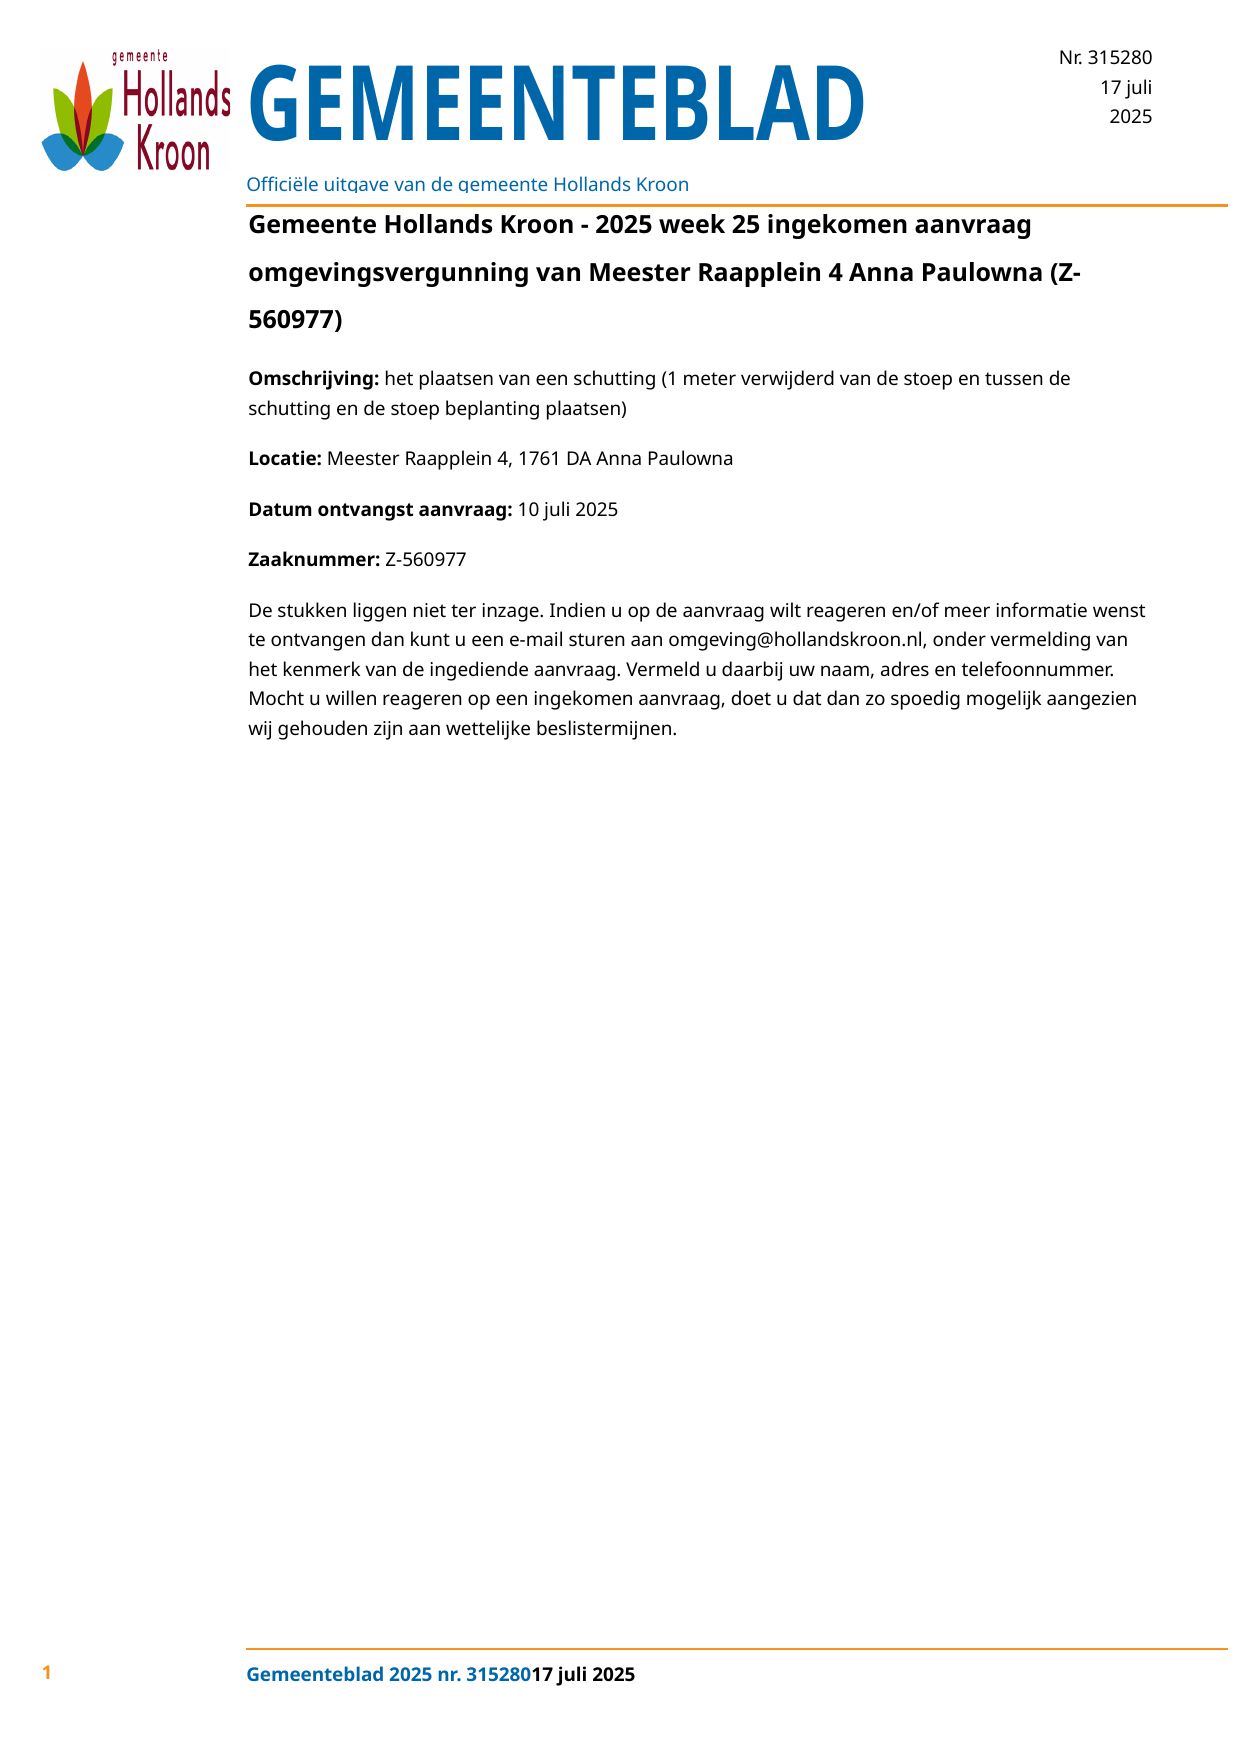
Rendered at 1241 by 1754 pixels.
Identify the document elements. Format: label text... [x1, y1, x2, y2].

text Omschrijving: het plaatsen van een schutting (1 meter verwijderd van de stoep en tussen de schutting en de stoep beplanting plaatsen) [248, 366, 1152, 421]
text Zaaknummer: Z-560977 [248, 546, 1152, 572]
text Gemeente Hollands Kroon - 2025 week 25 ingekomen aanvraag omgevingsvergunning van Meester Raapplein 4 Anna Paulowna (Z-560977) [248, 207, 1152, 336]
text De stukken liggen niet ter inzage. Indien u op de aanvraag wilt reageren en/of meer informatie wenst te ontvangen dan kunt u een e-mail sturen aan omgeving@hollandskroon.nl, onder vermelding van het kenmerk van de ingediende aanvraag. Vermeld u daarbij uw naam, adres en telefoonnummer. Mocht u willen reageren op een ingekomen aanvraag, doet u dat dan zo spoedig mogelijk aangezien wij gehouden zijn aan wettelijke beslistermijnen. [248, 597, 1152, 741]
text Locatie: Meester Raapplein 4, 1761 DA Anna Paulowna [248, 446, 1152, 471]
picture [41, 47, 231, 172]
text Datum ontvangst aanvraag: 10 juli 2025 [248, 496, 1152, 522]
